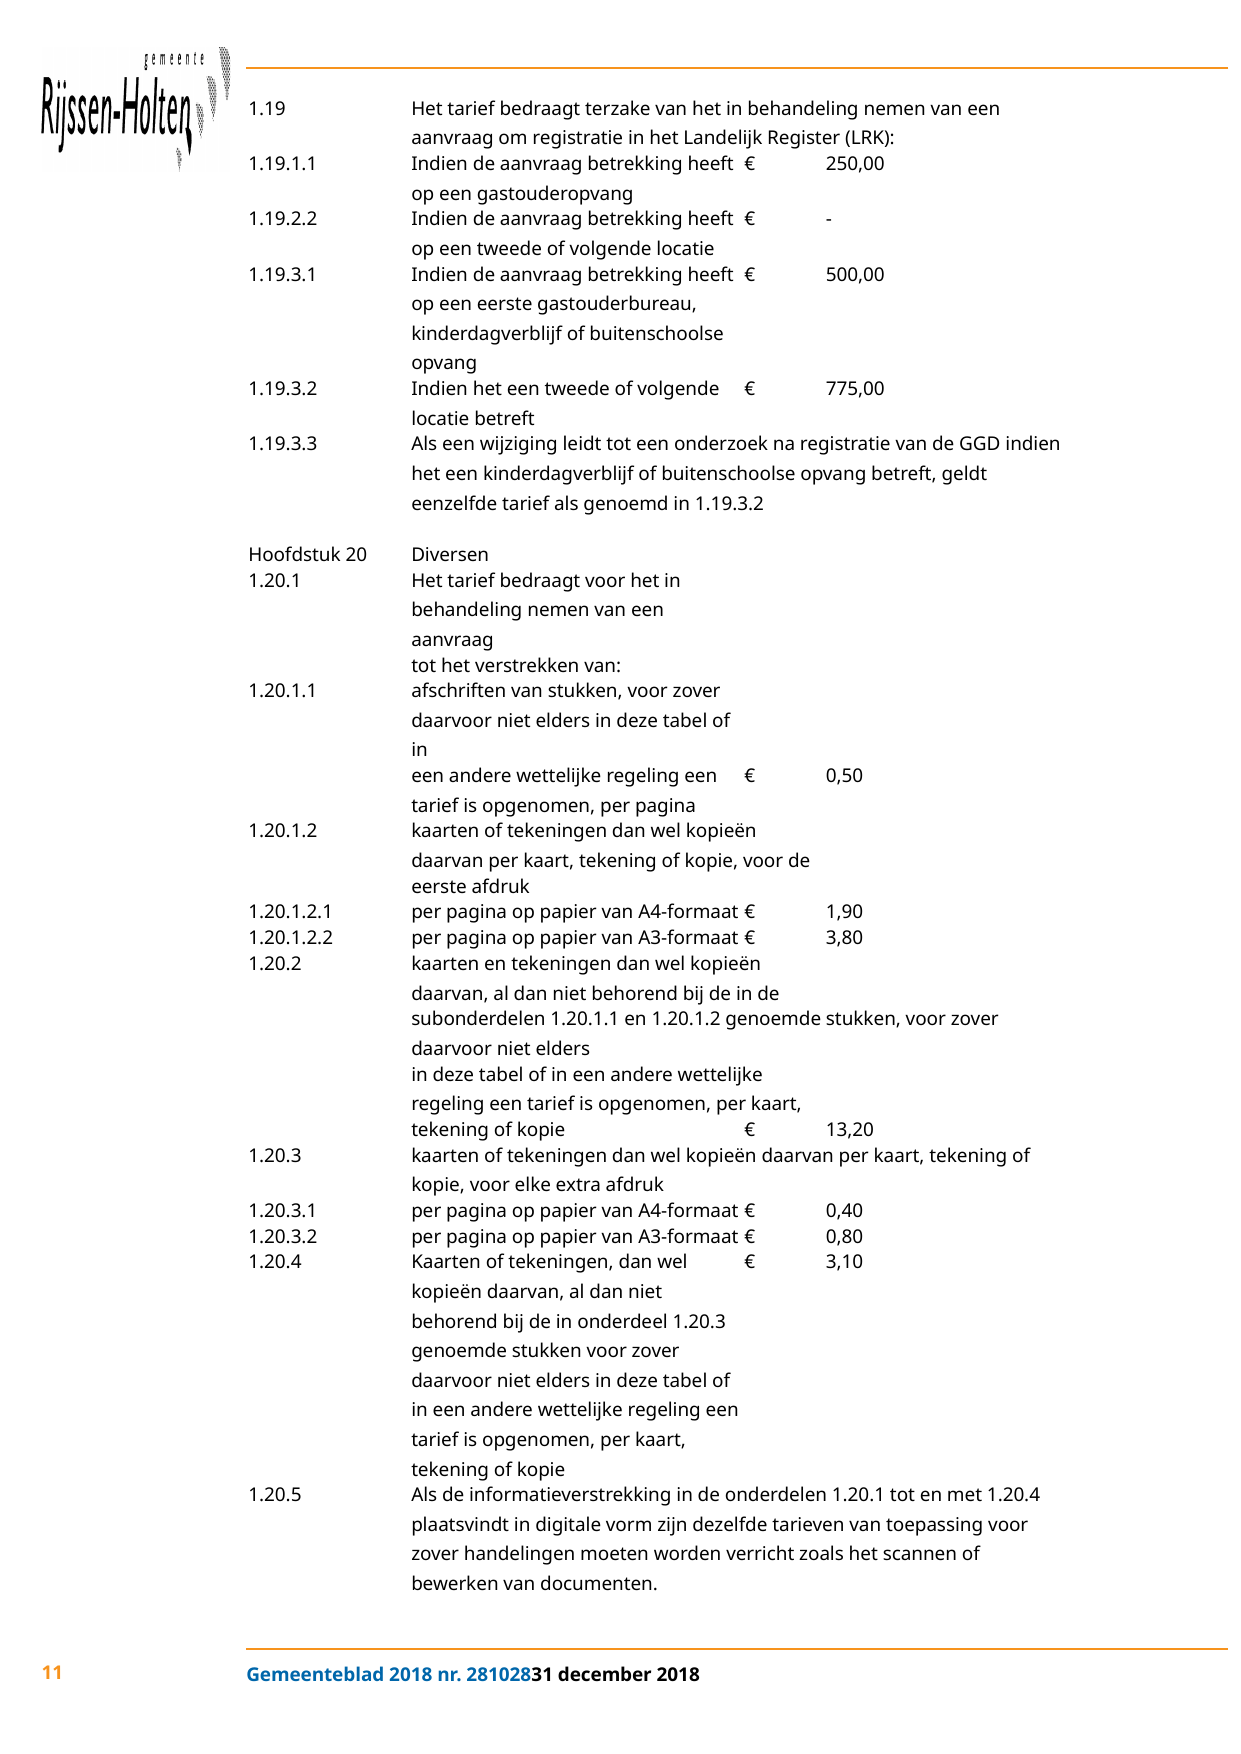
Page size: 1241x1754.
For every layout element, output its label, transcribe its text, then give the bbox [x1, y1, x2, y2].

table_cell tekening of kopie [411, 1116, 744, 1142]
table_cell [826, 950, 1070, 1006]
table_cell subonderdelen 1.20.1.1 en 1.20.1.2 genoemde stukken, voor zover daarvoor niet elders [411, 1006, 1070, 1061]
table_cell 1.20.1 [248, 567, 411, 652]
table_cell [248, 1116, 411, 1142]
table_cell kaarten en tekeningen dan wel kopieën daarvan, al dan niet behorend bij de in de [411, 950, 826, 1006]
table_cell Als de informatieverstrekking in de onderdelen 1.20.1 tot en met 1.20.4 plaatsvindt in digitale vorm zijn dezelfde tarieven van toepassing voor zover handelingen moeten worden verricht zoals het scannen of bewerken van documenten. [411, 1481, 1070, 1596]
table_cell [744, 873, 826, 899]
table_cell 1.19.2.2 [248, 205, 411, 261]
table_cell Diversen [411, 541, 744, 567]
table_cell € [744, 1249, 826, 1481]
table_cell eerste afdruk [411, 873, 744, 899]
table_cell een andere wettelijke regeling een tarief is opgenomen, per pagina [411, 763, 744, 818]
table_cell 1.20.3.1 [248, 1197, 411, 1223]
table_cell € [744, 763, 826, 818]
table_cell 1.20.1.2.1 [248, 899, 411, 924]
table_cell [826, 541, 1070, 567]
table_cell € [744, 261, 826, 375]
table_cell [744, 541, 826, 567]
table_cell Indien de aanvraag betrekking heeft op een gastouderopvang [411, 150, 744, 205]
table_cell per pagina op papier van A4-formaat [411, 899, 744, 924]
table_cell 0,50 [826, 763, 1070, 818]
table_cell Hoofdstuk 20 [248, 541, 411, 567]
table_cell 1.19.3.3 [248, 431, 411, 515]
table_cell 1.20.3 [248, 1142, 411, 1197]
table_cell afschriften van stukken, voor zover daarvoor niet elders in deze tabel of in [411, 678, 744, 762]
table_cell [744, 515, 826, 541]
table_cell kaarten of tekeningen dan wel kopieën daarvan per kaart, tekening of kopie, voor de [411, 818, 826, 873]
table_cell in deze tabel of in een andere wettelijke regeling een tarief is opgenomen, per kaart, [411, 1061, 826, 1116]
table_cell [744, 652, 826, 677]
table_cell [248, 763, 411, 818]
table_cell [826, 515, 1070, 541]
table_cell 1.19.3.1 [248, 261, 411, 375]
table_cell 1.20.1.2.2 [248, 925, 411, 950]
table_cell [248, 1061, 411, 1116]
table_cell € [744, 899, 826, 924]
table_cell [826, 652, 1070, 677]
table_cell 1,90 [826, 899, 1070, 924]
table_cell 13,20 [826, 1116, 1070, 1142]
table_cell [248, 515, 411, 541]
table_cell 1.19.1.1 [248, 150, 411, 205]
table_cell [826, 678, 1070, 762]
table_cell [826, 567, 1070, 652]
table_cell 1.20.1.1 [248, 678, 411, 762]
table_cell [744, 567, 826, 652]
table_cell € [744, 925, 826, 950]
table_cell 1.20.3.2 [248, 1223, 411, 1249]
table_cell 500,00 [826, 261, 1070, 375]
table_cell 775,00 [826, 375, 1070, 431]
picture [41, 47, 231, 172]
table_cell 1.19 [248, 95, 411, 150]
table_cell 0,80 [826, 1223, 1070, 1249]
table_cell [826, 1061, 1070, 1116]
table_cell 1.20.5 [248, 1481, 411, 1596]
table_cell € [744, 375, 826, 431]
table_cell per pagina op papier van A3-formaat [411, 925, 744, 950]
table_cell Kaarten of tekeningen, dan wel kopieën daarvan, al dan niet behorend bij de in onderdeel 1.20.3 genoemde stukken voor zover daarvoor niet elders in deze tabel of in een andere wettelijke regeling een tarief is opgenomen, per kaart, tekening of kopie [411, 1249, 744, 1481]
table_cell 1.20.2 [248, 950, 411, 1006]
table_cell Als een wijziging leidt tot een onderzoek na registratie van de GGD indien het een kinderdagverblijf of buitenschoolse opvang betreft, geldt eenzelfde tarief als genoemd in 1.19.3.2 [411, 431, 1070, 515]
table_cell kaarten of tekeningen dan wel kopieën daarvan per kaart, tekening of kopie, voor elke extra afdruk [411, 1142, 1070, 1197]
table_cell 1.20.1.2 [248, 818, 411, 873]
table_cell [248, 652, 411, 677]
table_cell 1.20.4 [248, 1249, 411, 1481]
table_cell Indien de aanvraag betrekking heeft op een tweede of volgende locatie [411, 205, 744, 261]
table_cell [826, 818, 1070, 873]
table_cell [411, 515, 744, 541]
table_cell tot het verstrekken van: [411, 652, 744, 677]
table_cell € [744, 205, 826, 261]
table_cell [826, 873, 1070, 899]
table_cell € [744, 1197, 826, 1223]
table_cell Indien het een tweede of volgende locatie betreft [411, 375, 744, 431]
table_cell 3,80 [826, 925, 1070, 950]
table_cell per pagina op papier van A3-formaat [411, 1223, 744, 1249]
table_cell [248, 1006, 411, 1061]
table_cell per pagina op papier van A4-formaat [411, 1197, 744, 1223]
table_cell [744, 678, 826, 762]
table_cell Het tarief bedraagt terzake van het in behandeling nemen van een aanvraag om registratie in het Landelijk Register (LRK): [411, 95, 1070, 150]
table_cell 0,40 [826, 1197, 1070, 1223]
table_cell Het tarief bedraagt voor het in behandeling nemen van een aanvraag [411, 567, 744, 652]
table_cell 250,00 [826, 150, 1070, 205]
table_cell 3,10 [826, 1249, 1070, 1481]
table_cell Indien de aanvraag betrekking heeft op een eerste gastouderbureau, kinderdagverblijf of buitenschoolse opvang [411, 261, 744, 375]
table_cell € [744, 1116, 826, 1142]
table_cell - [826, 205, 1070, 261]
table_cell 1.19.3.2 [248, 375, 411, 431]
table_cell [248, 873, 411, 899]
table_cell € [744, 1223, 826, 1249]
table_cell € [744, 150, 826, 205]
